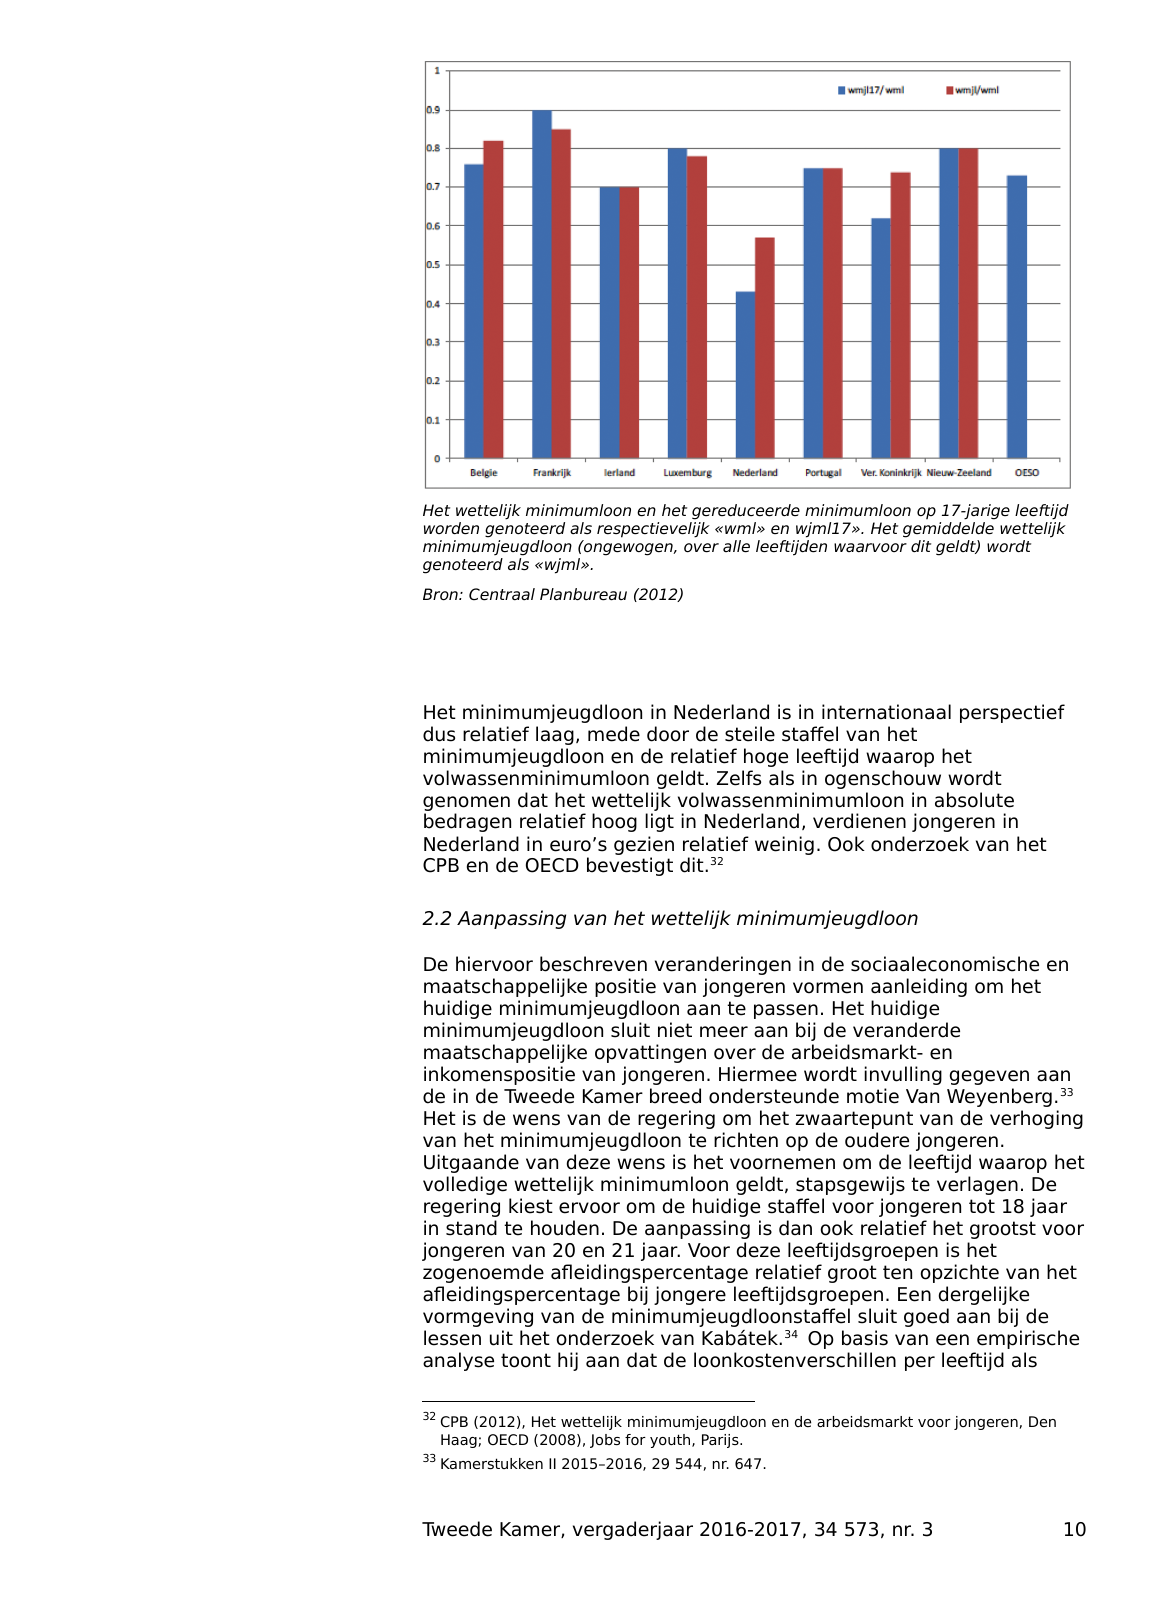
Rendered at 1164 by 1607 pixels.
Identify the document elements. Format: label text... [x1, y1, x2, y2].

picture [422, 59, 1072, 491]
text Het wettelijk minimumloon en het gereduceerde minimumloon op 17-jarige leeftijd worden genoteerd als respectievelijk «wml» en wjml17». Het gemiddelde wettelijk minimumjeugdloon (ongewogen, over alle leeftijden waarvoor dit geldt) wordt genoteerd als «wjml». [422, 502, 1072, 574]
subtitle 2.2 Aanpassing van het wettelijk minimumjeugdloon [422, 907, 1087, 929]
text Kamerstukken II 2015–2016, 29 544, nr. 647. [422, 1452, 1087, 1474]
text Bron: Centraal Planbureau (2012) [422, 586, 1072, 604]
text De hiervoor beschreven veranderingen in de sociaaleconomische en maatschappelijke positie van jongeren vormen aanleiding om het huidige minimumjeugdloon aan te passen. Het huidige minimumjeugdloon sluit niet meer aan bij de veranderde maatschappelijke opvattingen over de arbeidsmarkt- en inkomenspositie van jongeren. Hiermee wordt invulling gegeven aan de in de Tweede Kamer breed ondersteunde motie Van Weyenberg. Het is de wens van de regering om het zwaartepunt van de verhoging van het minimumjeugdloon te richten op de oudere jongeren. Uitgaande van deze wens is het voornemen om de leeftijd waarop het volledige wettelijk minimumloon geldt, stapsgewijs te verlagen. De regering kiest ervoor om de huidige staffel voor jongeren tot 18 jaar in stand te houden. De aanpassing is dan ook relatief het grootst voor jongeren van 20 en 21 jaar. Voor deze leeftijdsgroepen is het zogenoemde afleidingspercentage relatief groot ten opzichte van het afleidingspercentage bij jongere leeftijdsgroepen. Een dergelijke vormgeving van de minimumjeugdloonstaffel sluit goed aan bij de lessen uit het onderzoek van Kabátek. Op basis van een empirische analyse toont hij aan dat de loonkostenverschillen per leeftijd als [422, 954, 1087, 1372]
text CPB (2012), Het wettelijk minimumjeugdloon en de arbeidsmarkt voor jongeren, Den Haag; OECD (2008), Jobs for youth, Parijs. [422, 1410, 1087, 1449]
text Het minimumjeugdloon in Nederland is in internationaal perspectief dus relatief laag, mede door de steile staffel van het minimumjeugdloon en de relatief hoge leeftijd waarop het volwassenminimumloon geldt. Zelfs als in ogenschouw wordt genomen dat het wettelijk volwassenminimumloon in absolute bedragen relatief hoog ligt in Nederland, verdienen jongeren in Nederland in euro’s gezien relatief weinig. Ook onderzoek van het CPB en de OECD bevestigt dit. [422, 702, 1087, 877]
